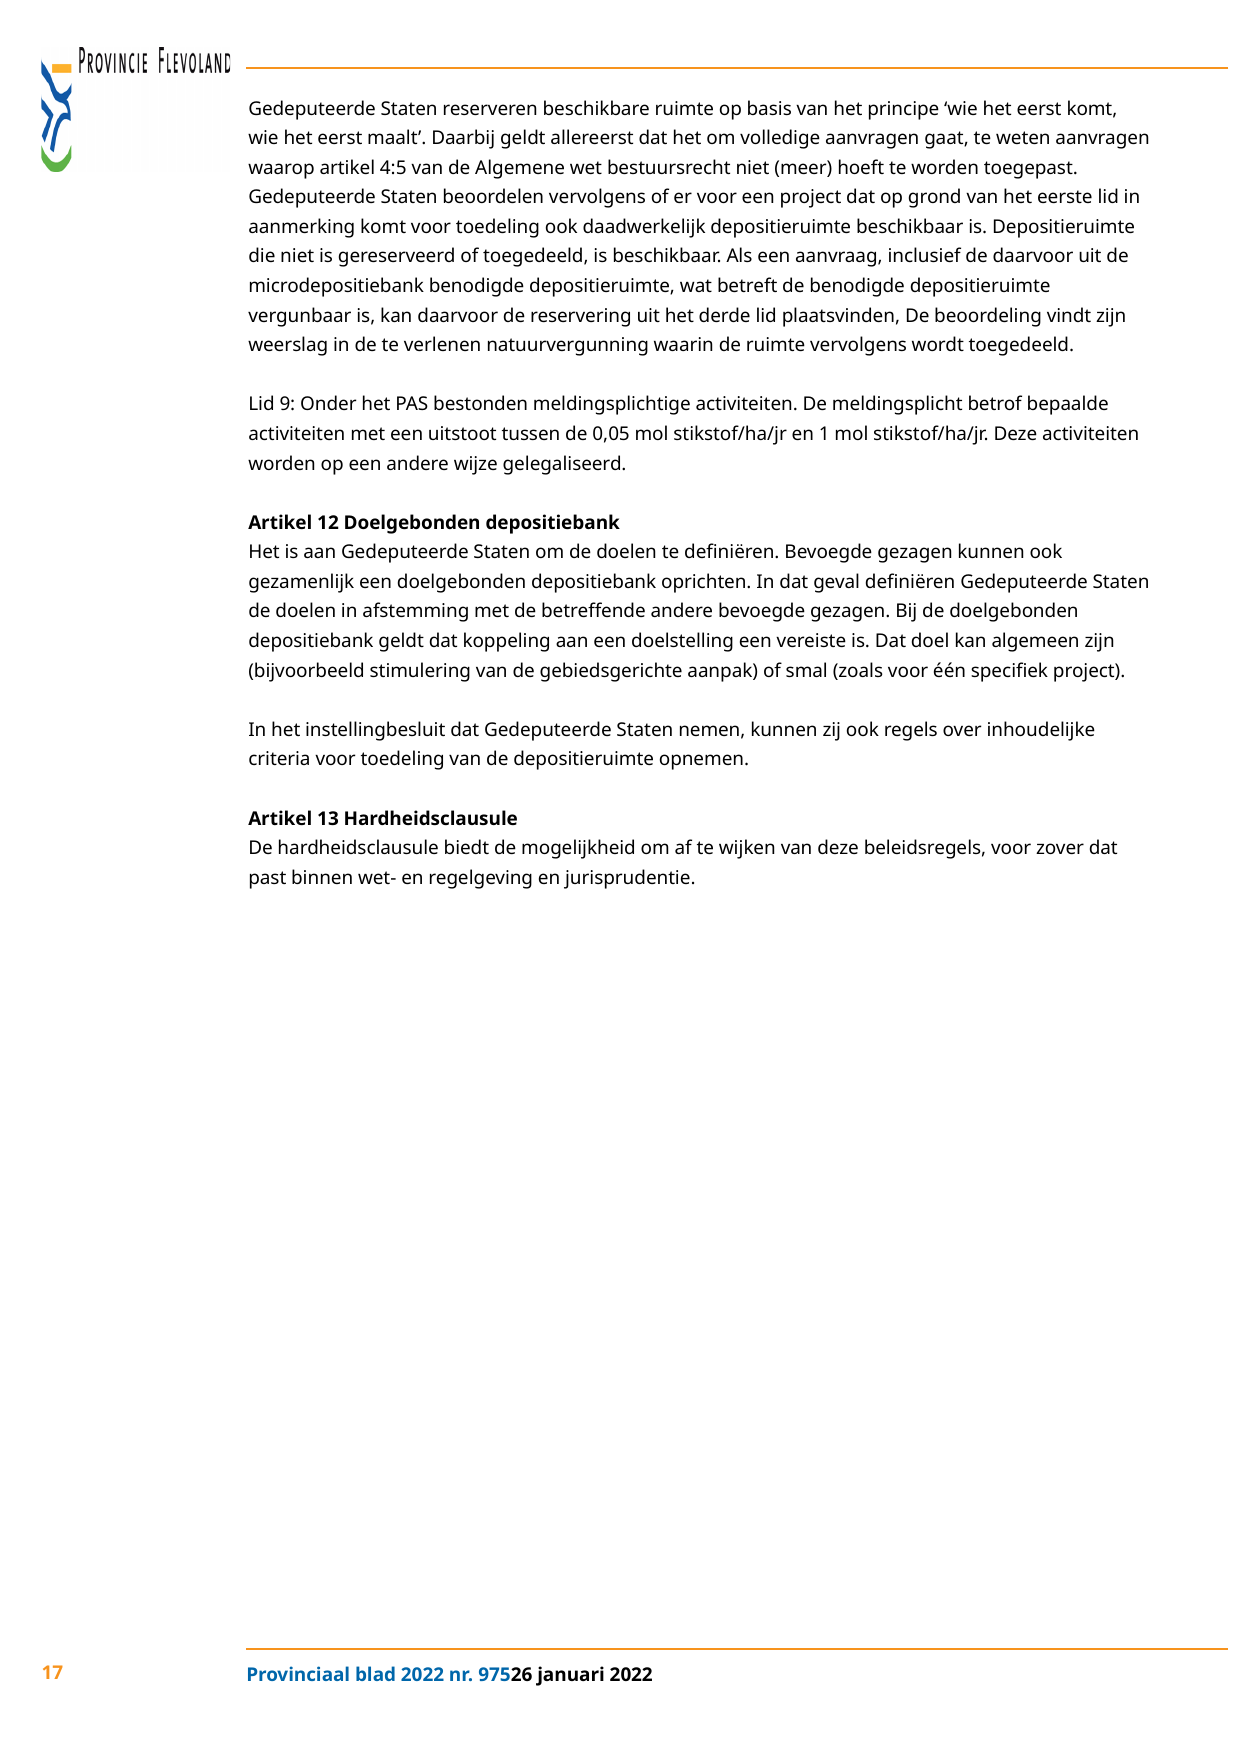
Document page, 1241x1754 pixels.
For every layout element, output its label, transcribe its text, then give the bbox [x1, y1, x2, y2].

text Gedeputeerde Staten reserveren beschikbare ruimte op basis van het principe ‘wie het eerst komt, wie het eerst maalt’. Daarbij geldt allereerst dat het om volledige aanvragen gaat, te weten aanvragen waarop artikel 4:5 van de Algemene wet bestuursrecht niet (meer) hoeft te worden toegepast. Gedeputeerde Staten beoordelen vervolgens of er voor een project dat op grond van het eerste lid in aanmerking komt voor toedeling ook daadwerkelijk depositieruimte beschikbaar is. Depositieruimte die niet is gereserveerd of toegedeeld, is beschikbaar. Als een aanvraag, inclusief de daarvoor uit de microdepositiebank benodigde depositieruimte, wat betreft de benodigde depositieruimte vergunbaar is, kan daarvoor de reservering uit het derde lid plaatsvinden, De beoordeling vindt zijn weerslag in de te verlenen natuurvergunning waarin de ruimte vervolgens wordt toegedeeld. [248, 95, 1152, 357]
picture [41, 47, 231, 172]
text Artikel 12 Doelgebonden depositiebank [248, 509, 1152, 535]
text Artikel 13 Hardheidsclausule [248, 805, 1152, 831]
text Het is aan Gedeputeerde Staten om de doelen te definiëren. Bevoegde gezagen kunnen ook gezamenlijk een doelgebonden depositiebank oprichten. In dat geval definiëren Gedeputeerde Staten de doelen in afstemming met de betreffende andere bevoegde gezagen. Bij de doelgebonden depositiebank geldt dat koppeling aan een doelstelling een vereiste is. Dat doel kan algemeen zijn (bijvoorbeeld stimulering van de gebiedsgerichte aanpak) of smal (zoals voor één specifiek project). [248, 538, 1152, 683]
text De hardheidsclausule biedt de mogelijkheid om af te wijken van deze beleidsregels, voor zover dat past binnen wet- en regelgeving en jurisprudentie. [248, 834, 1152, 890]
text In het instellingbesluit dat Gedeputeerde Staten nemen, kunnen zij ook regels over inhoudelijke criteria voor toedeling van de depositieruimte opnemen. [248, 716, 1152, 771]
text Lid 9: Onder het PAS bestonden meldingsplichtige activiteiten. De meldingsplicht betrof bepaalde activiteiten met een uitstoot tussen de 0,05 mol stikstof/ha/jr en 1 mol stikstof/ha/jr. Deze activiteiten worden op een andere wijze gelegaliseerd. [248, 391, 1152, 476]
